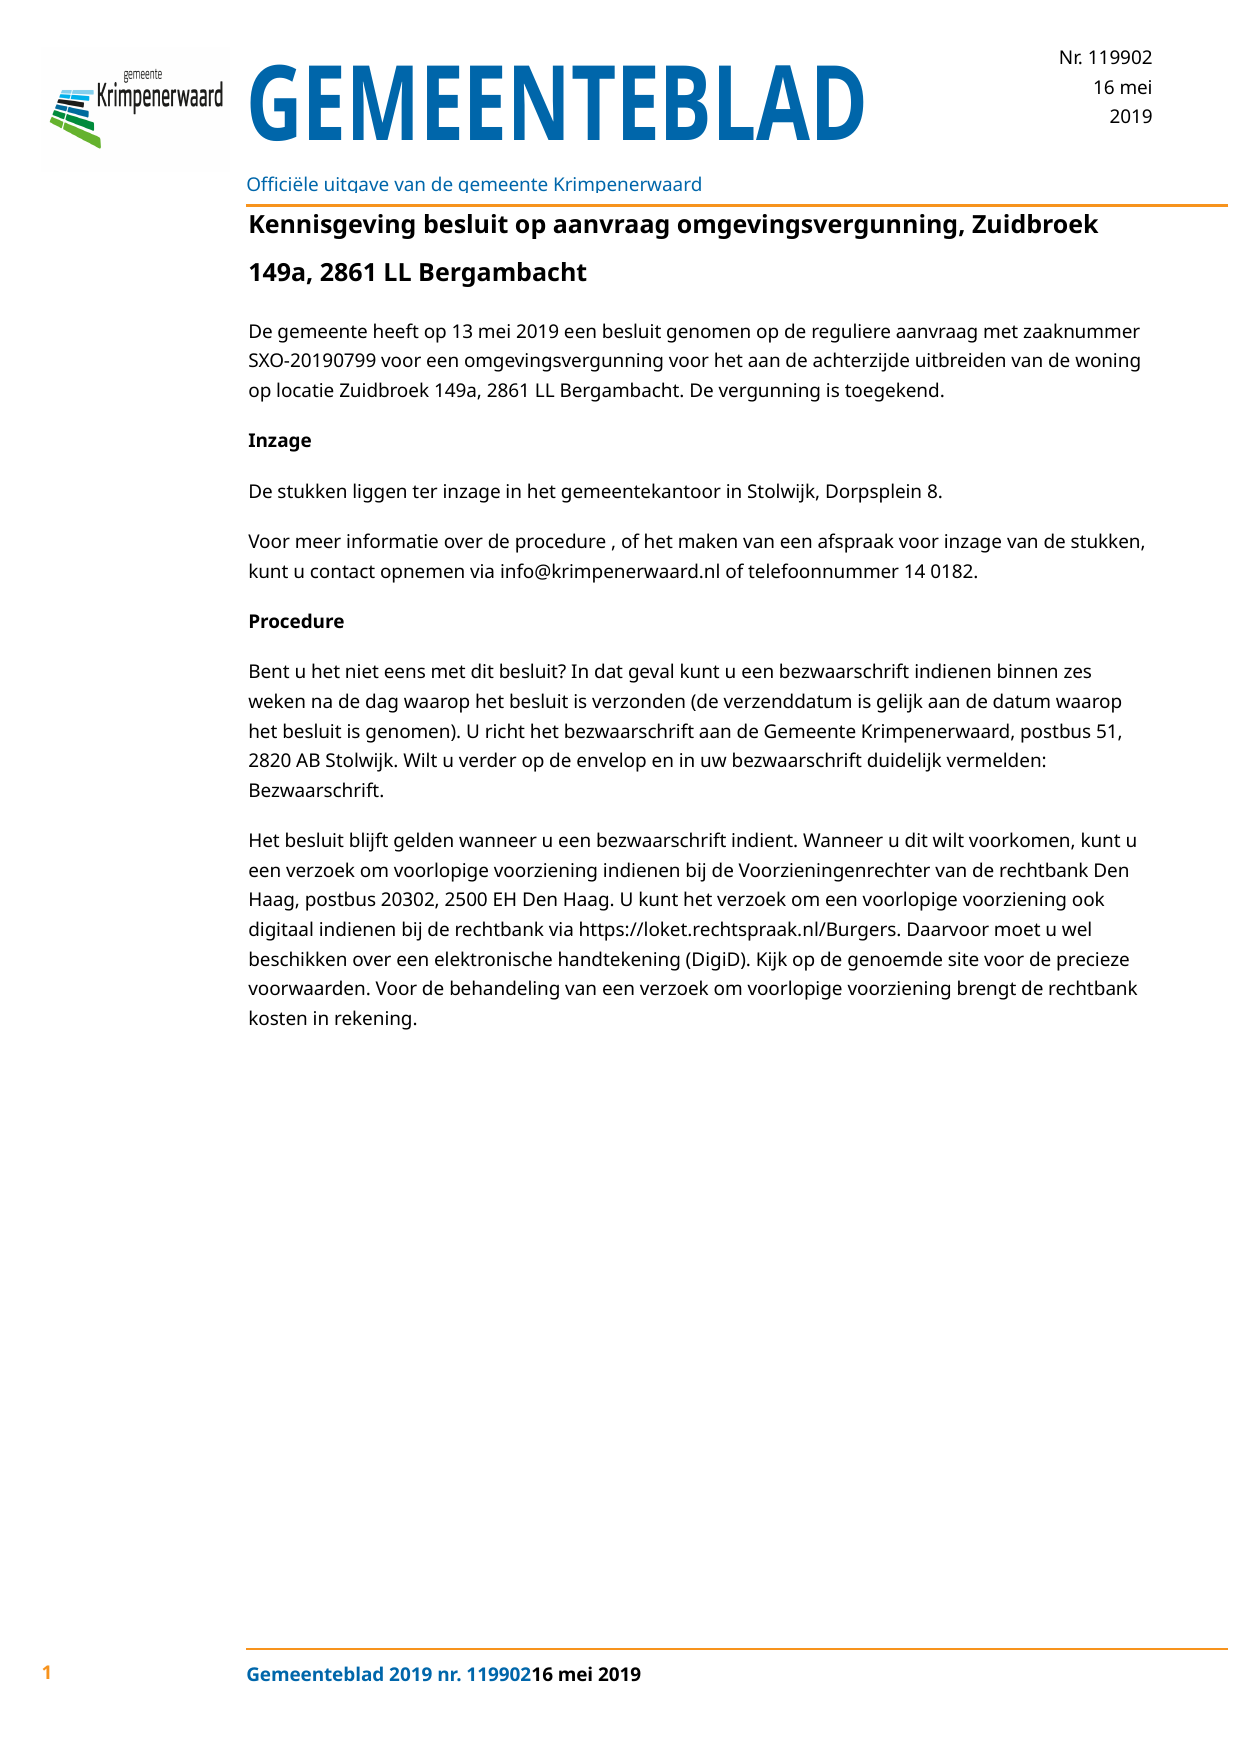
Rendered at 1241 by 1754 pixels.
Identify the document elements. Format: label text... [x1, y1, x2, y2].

text Voor meer informatie over de procedure , of het maken van een afspraak voor inzage van de stukken, kunt u contact opnemen via info@krimpenerwaard.nl of telefoonnummer 14 0182. [248, 528, 1152, 584]
text Het besluit blijft gelden wanneer u een bezwaarschrift indient. Wanneer u dit wilt voorkomen, kunt u een verzoek om voorlopige voorziening indienen bij de Voorzieningenrechter van de rechtbank Den Haag, postbus 20302, 2500 EH Den Haag. U kunt het verzoek om een voorlopige voorziening ook digitaal indienen bij de rechtbank via https://loket.rechtspraak.nl/Burgers. Daarvoor moet u wel beschikken over een elektronische handtekening (DigiD). Kijk op de genoemde site voor de precieze voorwaarden. Voor de behandeling van een verzoek om voorlopige voorziening brengt de rechtbank kosten in rekening. [248, 827, 1152, 1031]
text Inzage [248, 427, 1152, 453]
text Bent u het niet eens met dit besluit? In dat geval kunt u een bezwaarschrift indienen binnen zes weken na de dag waarop het besluit is verzonden (de verzenddatum is gelijk aan de datum waarop het besluit is genomen). U richt het bezwaarschrift aan de Gemeente Krimpenerwaard, postbus 51, 2820 AB Stolwijk. Wilt u verder op de envelop en in uw bezwaarschrift duidelijk vermelden: Bezwaarschrift. [248, 659, 1152, 803]
picture [41, 47, 231, 172]
text Procedure [248, 608, 1152, 634]
text De gemeente heeft op 13 mei 2019 een besluit genomen op de reguliere aanvraag met zaaknummer SXO-20190799 voor een omgevingsvergunning voor het aan de achterzijde uitbreiden van de woning op locatie Zuidbroek 149a, 2861 LL Bergambacht. De vergunning is toegekend. [248, 318, 1152, 403]
text De stukken liggen ter inzage in het gemeentekantoor in Stolwijk, Dorpsplein 8. [248, 478, 1152, 504]
text Kennisgeving besluit op aanvraag omgevingsvergunning, Zuidbroek 149a, 2861 LL Bergambacht [248, 207, 1152, 288]
